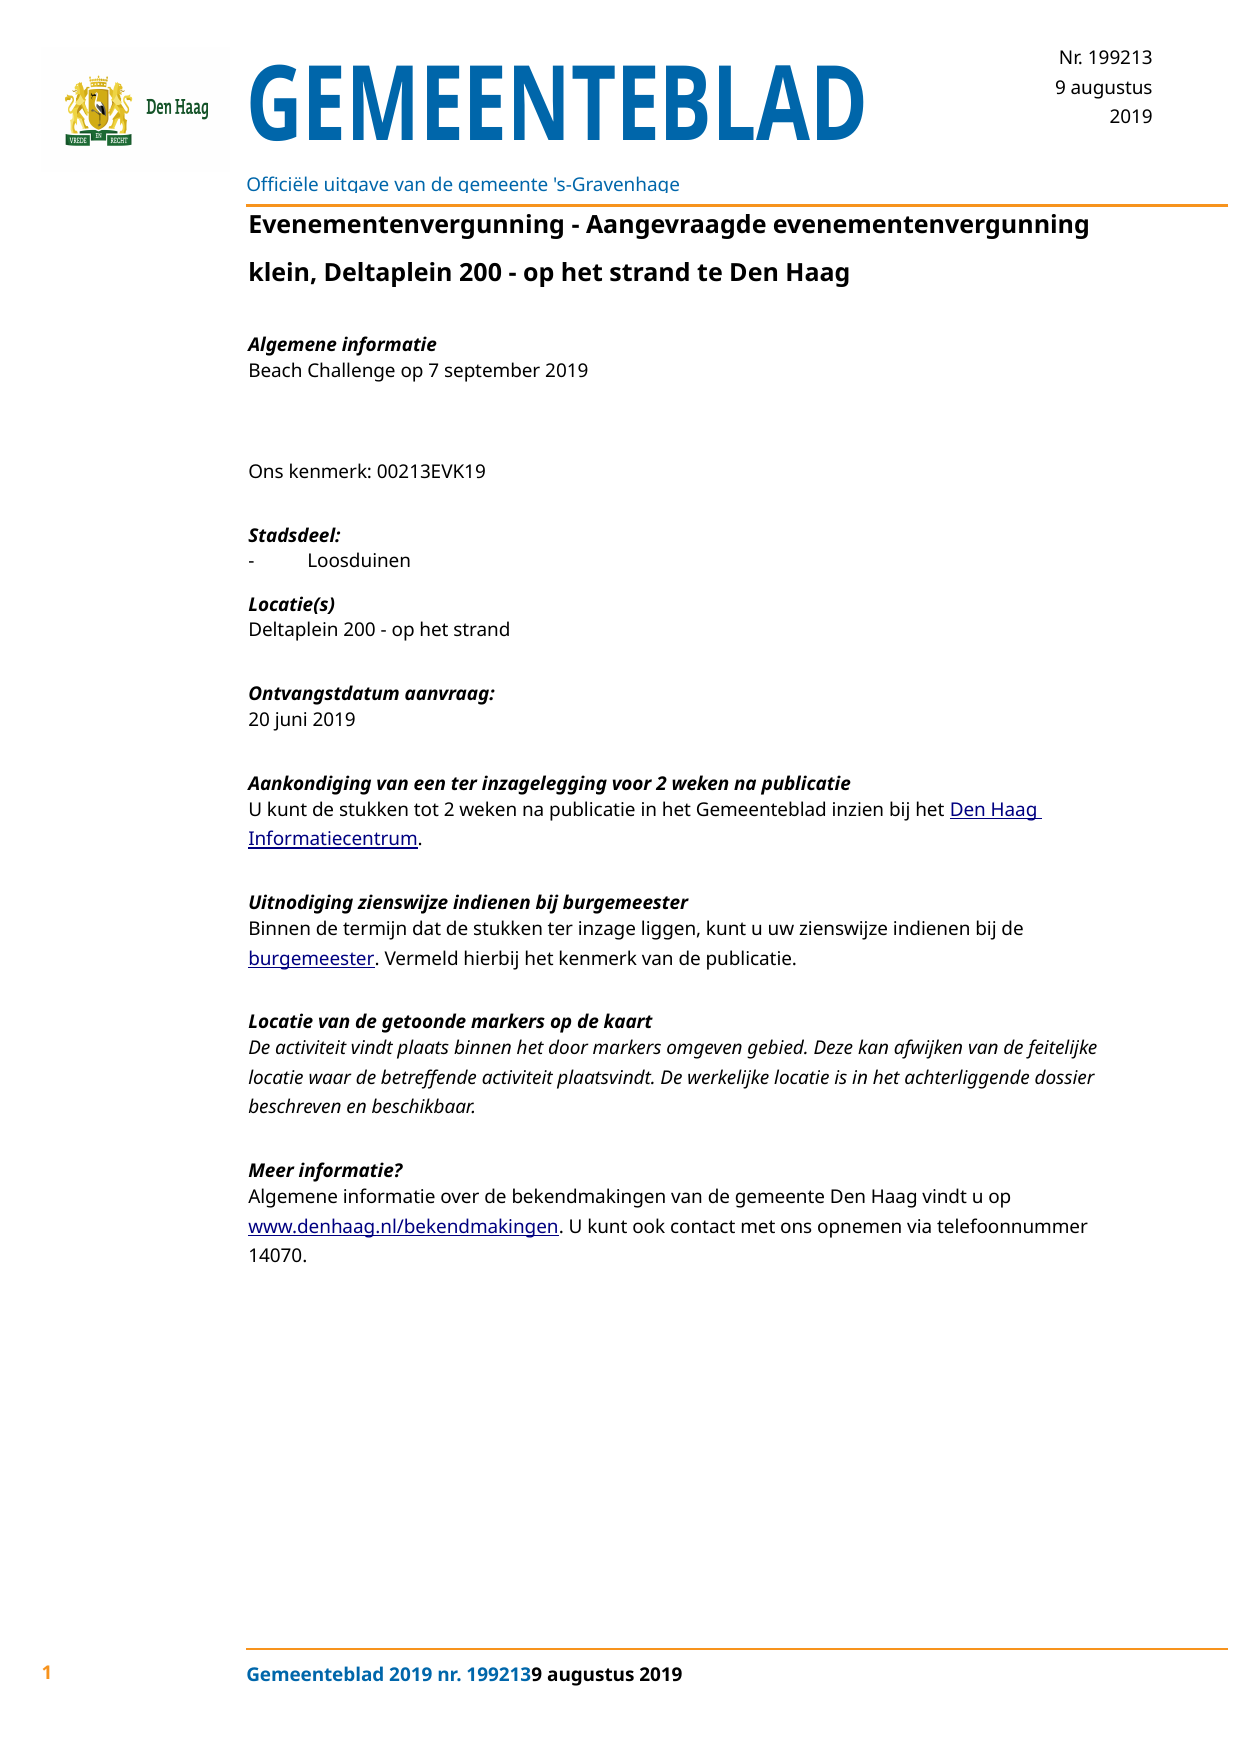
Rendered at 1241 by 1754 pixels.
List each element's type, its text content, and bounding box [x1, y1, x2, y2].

text Deltaplein 200 - op het strand [248, 617, 1152, 642]
text Uitnodiging zienswijze indienen bij burgemeester [248, 889, 1152, 915]
text Ontvangstdatum aanvraag: [248, 681, 1152, 706]
text De activiteit vindt plaats binnen het door markers omgeven gebied. Deze kan afwijken van de feitelijke locatie waar de betreffende activiteit plaatsvindt. De werkelijke locatie is in het achterliggende dossier beschreven en beschikbaar. [248, 1034, 1152, 1119]
text Stadsdeel: [248, 522, 1152, 548]
text Aankondiging van een ter inzagelegging voor 2 weken na publicatie [248, 770, 1152, 796]
text 20 juni 2019 [248, 706, 1152, 732]
text Locatie(s) [248, 591, 1152, 617]
text Algemene informatie [248, 331, 1152, 357]
list Loosduinen [248, 548, 1152, 573]
text Meer informatie? [248, 1158, 1152, 1183]
text Algemene informatie over de bekendmakingen van de gemeente Den Haag vindt u op www.denhaag.nl/bekendmakingen. U kunt ook contact met ons opnemen via telefoonnummer 14070. [248, 1183, 1152, 1268]
text Locatie van de getoonde markers op de kaart [248, 1009, 1152, 1034]
text Evenementenvergunning - Aangevraagde evenementenvergunning klein, Deltaplein 200 - op het strand te Den Haag [248, 207, 1152, 288]
text Beach Challenge op 7 september 2019 [248, 357, 1152, 383]
text Binnen de termijn dat de stukken ter inzage liggen, kunt u uw zienswijze indienen bij de burgemeester. Vermeld hierbij het kenmerk van de publicatie. [248, 915, 1152, 971]
picture [41, 47, 231, 172]
text U kunt de stukken tot 2 weken na publicatie in het Gemeenteblad inzien bij het Den Haag Informatiecentrum. [248, 796, 1152, 851]
text Ons kenmerk: 00213EVK19 [248, 458, 1152, 484]
